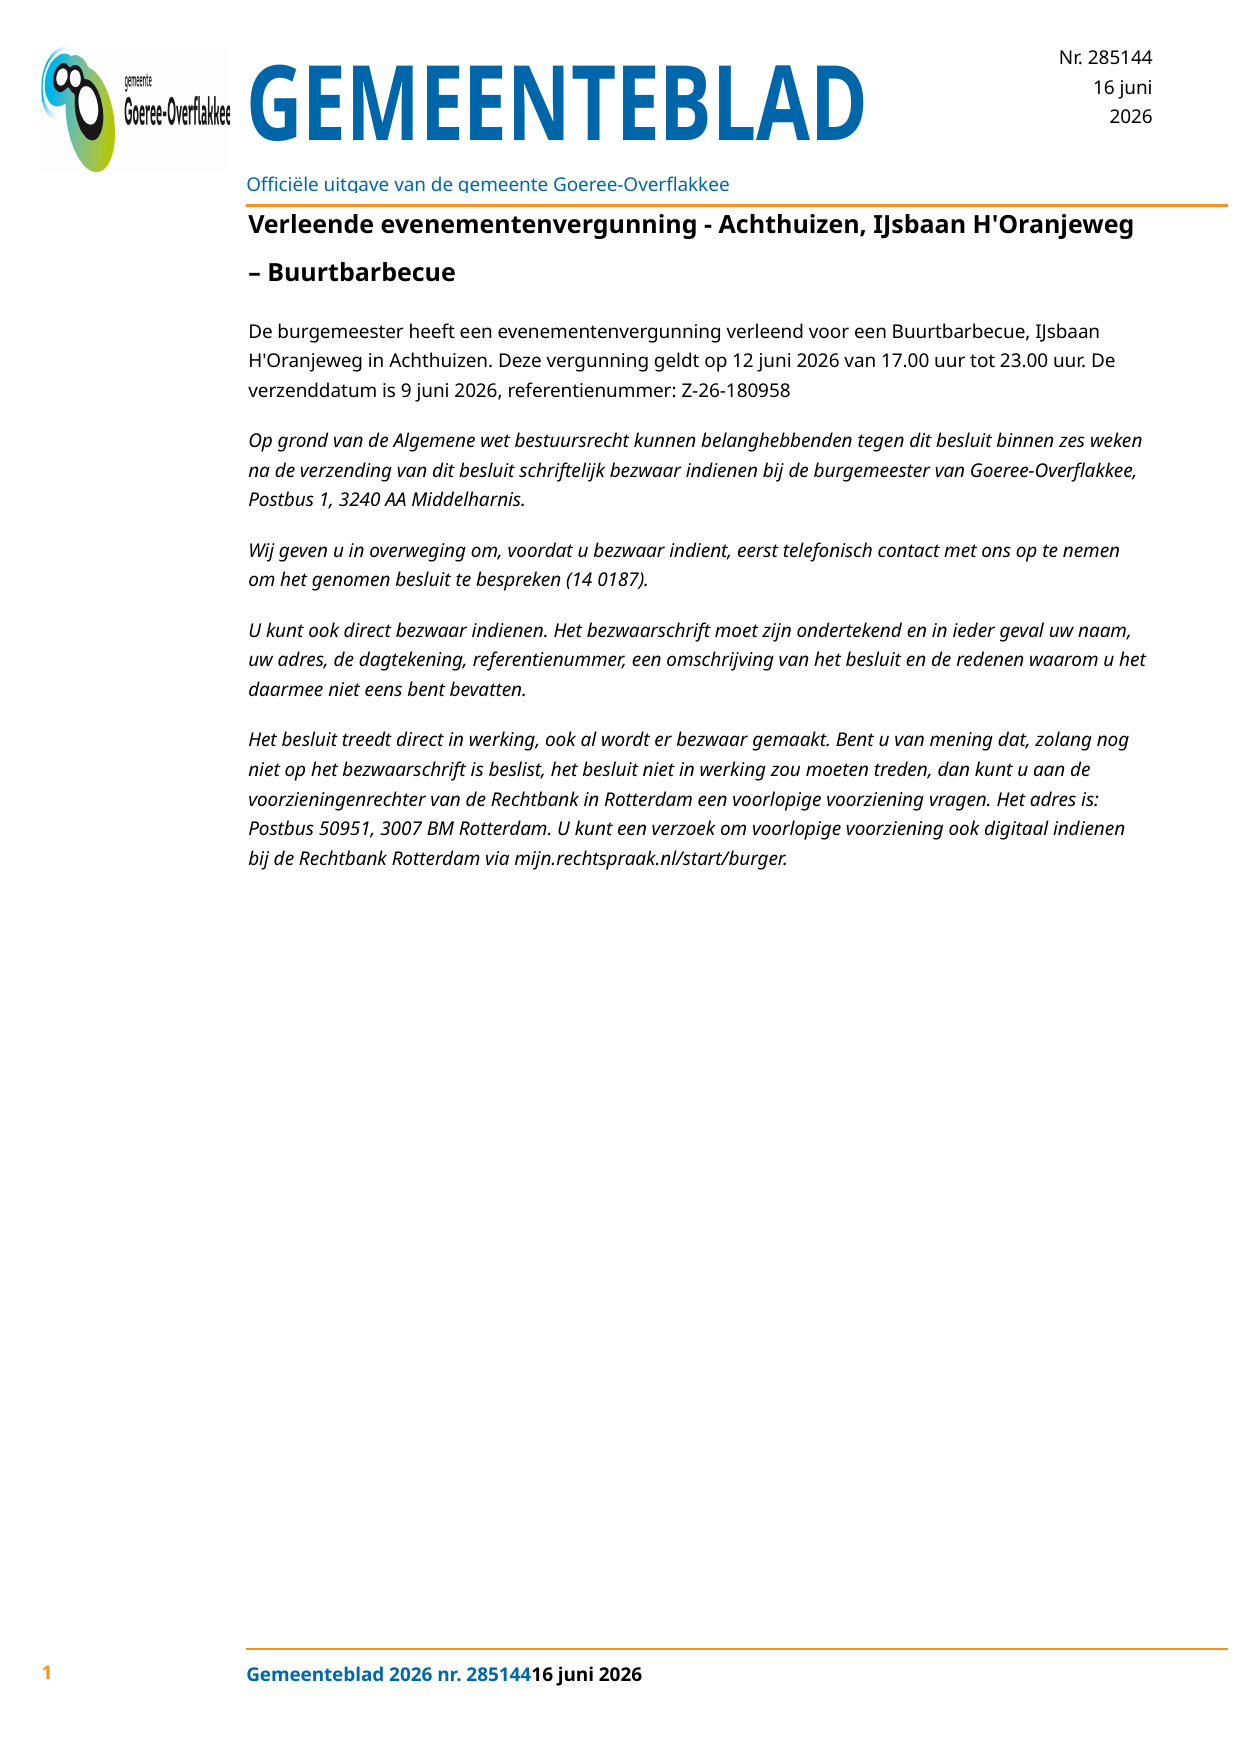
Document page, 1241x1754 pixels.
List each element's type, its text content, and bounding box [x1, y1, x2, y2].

text Op grond van de Algemene wet bestuursrecht kunnen belanghebbenden tegen dit besluit binnen zes weken na de verzending van dit besluit schriftelijk bezwaar indienen bij de burgemeester van Goeree-Overflakkee, Postbus 1, 3240 AA Middelharnis. [248, 427, 1152, 512]
text Het besluit treedt direct in werking, ook al wordt er bezwaar gemaakt. Bent u van mening dat, zolang nog niet op het bezwaarschrift is beslist, het besluit niet in werking zou moeten treden, dan kunt u aan de voorzieningenrechter van de Rechtbank in Rotterdam een voorlopige voorziening vragen. Het adres is: Postbus 50951, 3007 BM Rotterdam. U kunt een verzoek om voorlopige voorziening ook digitaal indienen bij de Rechtbank Rotterdam via mijn.rechtspraak.nl/start/burger. [248, 727, 1152, 871]
text Wij geven u in overweging om, voordat u bezwaar indient, eerst telefonisch contact met ons op te nemen om het genomen besluit te bespreken (14 0187). [248, 537, 1152, 592]
text U kunt ook direct bezwaar indienen. Het bezwaarschrift moet zijn ondertekend en in ieder geval uw naam, uw adres, de dagtekening, referentienummer, een omschrijving van het besluit en de redenen waarom u het daarmee niet eens bent bevatten. [248, 617, 1152, 702]
picture [41, 47, 231, 172]
text De burgemeester heeft een evenementenvergunning verleend voor een Buurtbarbecue, IJsbaan H'Oranjeweg in Achthuizen. Deze vergunning geldt op 12 juni 2026 van 17.00 uur tot 23.00 uur. De verzenddatum is 9 juni 2026, referentienummer: Z-26-180958 [248, 318, 1152, 403]
text Verleende evenementenvergunning - Achthuizen, IJsbaan H'Oranjeweg – Buurtbarbecue [248, 207, 1152, 288]
